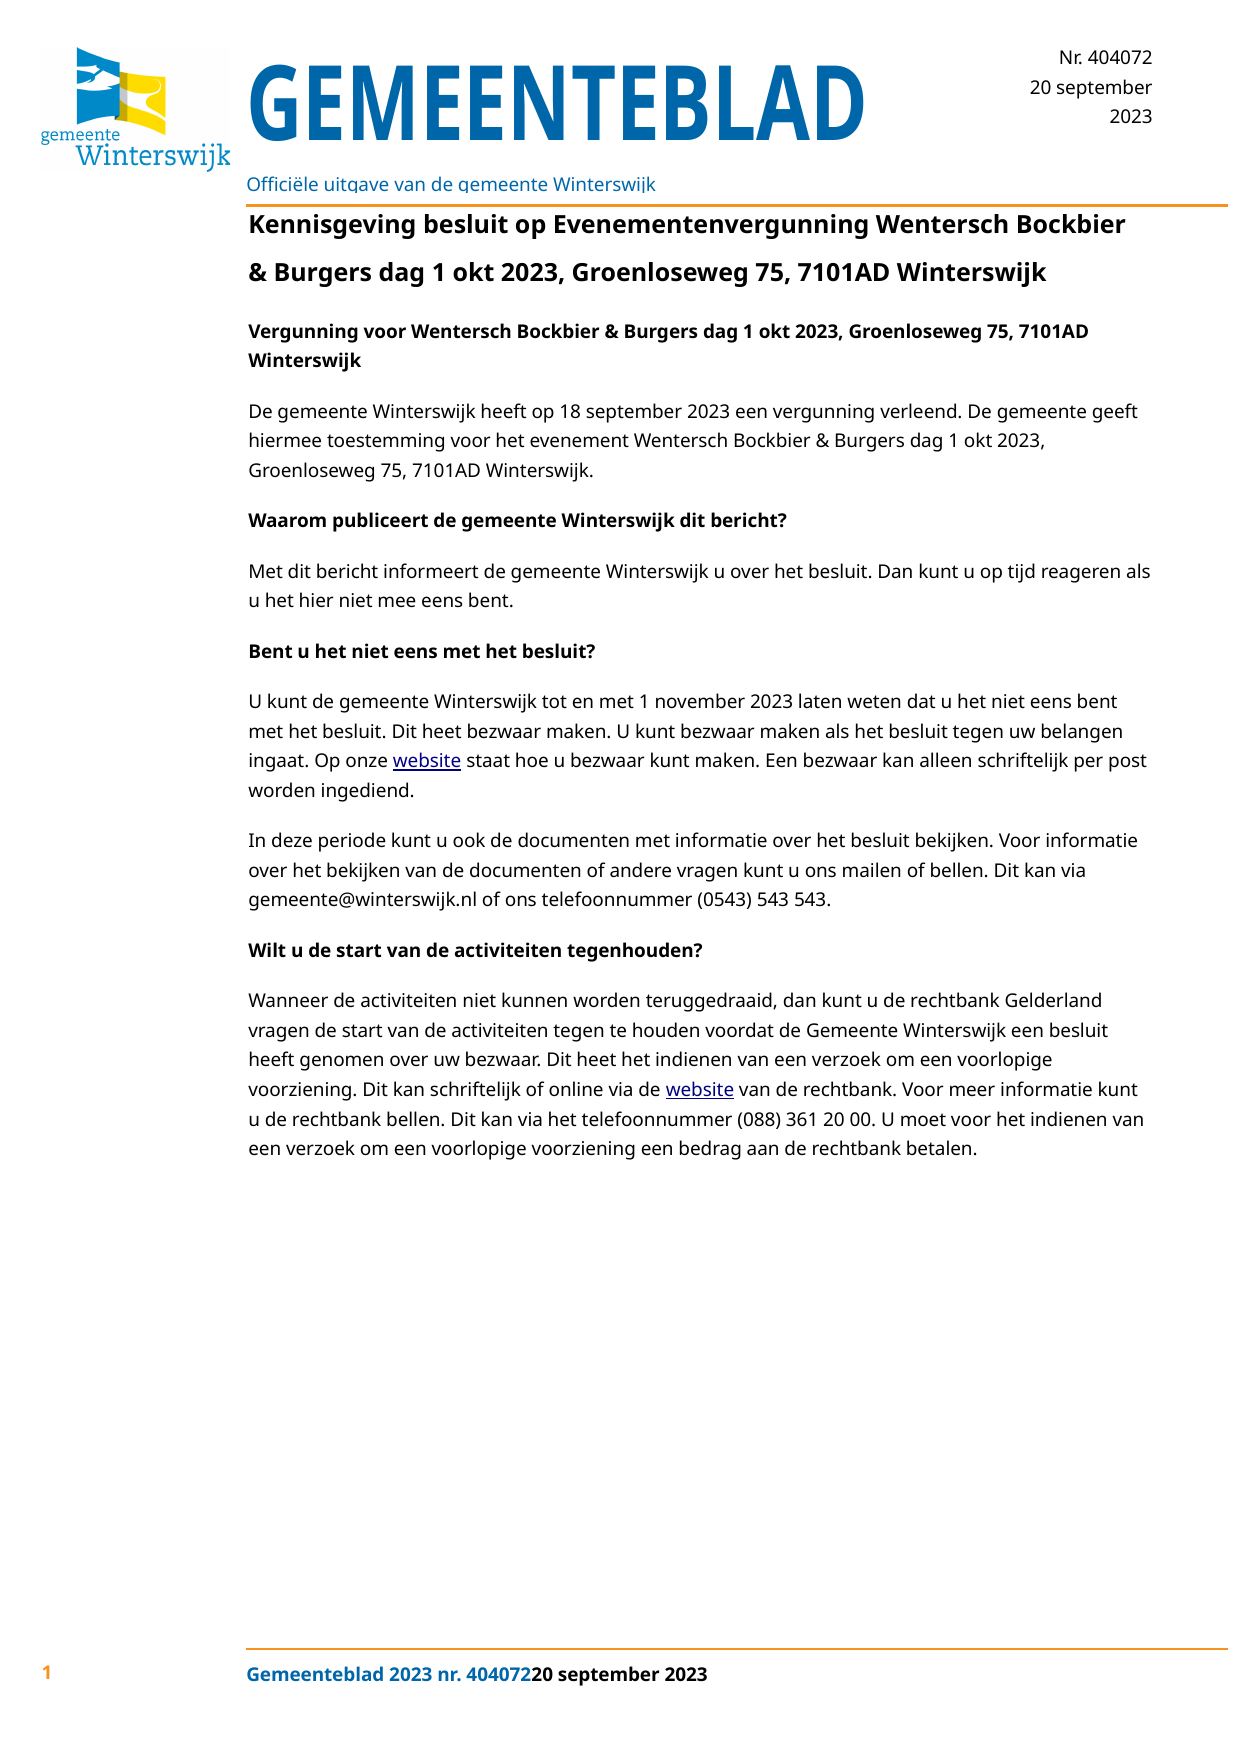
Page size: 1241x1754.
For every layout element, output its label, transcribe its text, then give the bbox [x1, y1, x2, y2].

text U kunt de gemeente Winterswijk tot en met 1 november 2023 laten weten dat u het niet eens bent met het besluit. Dit heet bezwaar maken. U kunt bezwaar maken als het besluit tegen uw belangen ingaat. Op onze website staat hoe u bezwaar kunt maken. Een bezwaar kan alleen schriftelijk per post worden ingediend. [248, 688, 1152, 803]
text Bent u het niet eens met het besluit? [248, 638, 1152, 664]
text Wanneer de activiteiten niet kunnen worden teruggedraaid, dan kunt u de rechtbank Gelderland vragen de start van de activiteiten tegen te houden voordat de Gemeente Winterswijk een besluit heeft genomen over uw bezwaar. Dit heet het indienen van een verzoek om een voorlopige voorziening. Dit kan schriftelijk of online via de website van de rechtbank. Voor meer informatie kunt u de rechtbank bellen. Dit kan via het telefoonnummer (088) 361 20 00. U moet voor het indienen van een verzoek om een voorlopige voorziening een bedrag aan de rechtbank betalen. [248, 987, 1152, 1161]
picture [41, 47, 231, 172]
text De gemeente Winterswijk heeft op 18 september 2023 een vergunning verleend. De gemeente geeft hiermee toestemming voor het evenement Wentersch Bockbier & Burgers dag 1 okt 2023, Groenloseweg 75, 7101AD Winterswijk. [248, 398, 1152, 483]
text Waarom publiceert de gemeente Winterswijk dit bericht? [248, 507, 1152, 533]
text Wilt u de start van de activiteiten tegenhouden? [248, 937, 1152, 963]
picture [225, 153, 231, 162]
text Vergunning voor Wentersch Bockbier & Burgers dag 1 okt 2023, Groenloseweg 75, 7101AD Winterswijk [248, 318, 1152, 373]
text Kennisgeving besluit op Evenementenvergunning Wentersch Bockbier & Burgers dag 1 okt 2023, Groenloseweg 75, 7101AD Winterswijk [248, 207, 1152, 288]
text In deze periode kunt u ook de documenten met informatie over het besluit bekijken. Voor informatie over het bekijken van de documenten of andere vragen kunt u ons mailen of bellen. Dit kan via gemeente@winterswijk.nl of ons telefoonnummer (0543) 543 543. [248, 827, 1152, 912]
text Met dit bericht informeert de gemeente Winterswijk u over het besluit. Dan kunt u op tijd reageren als u het hier niet mee eens bent. [248, 558, 1152, 613]
